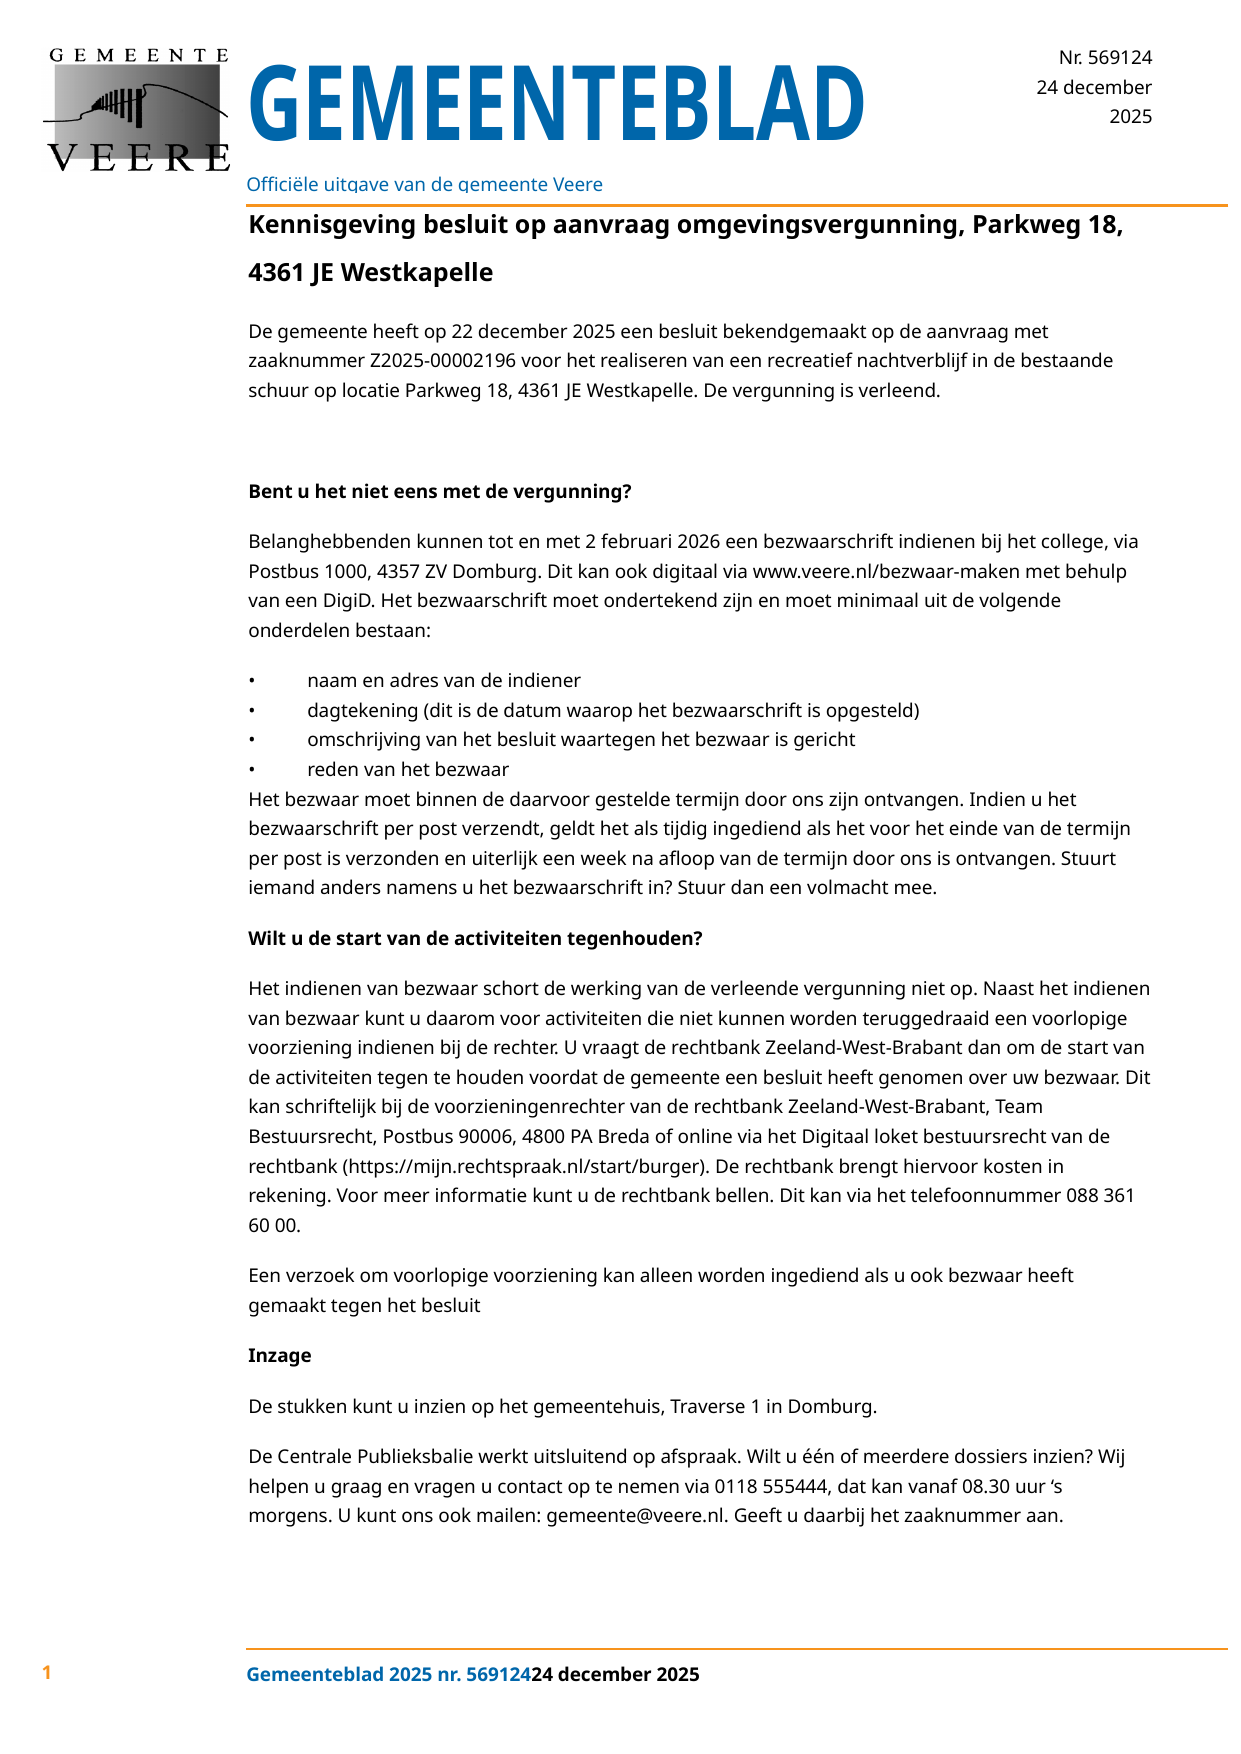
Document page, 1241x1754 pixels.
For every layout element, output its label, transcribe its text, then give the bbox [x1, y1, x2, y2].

text Het bezwaar moet binnen de daarvoor gestelde termijn door ons zijn ontvangen. Indien u het bezwaarschrift per post verzendt, geldt het als tijdig ingediend als het voor het einde van de termijn per post is verzonden en uiterlijk een week na afloop van de termijn door ons is ontvangen. Stuurt iemand anders namens u het bezwaarschrift in? Stuur dan een volmacht mee. [248, 786, 1152, 900]
picture [41, 47, 231, 172]
list reden van het bezwaar [248, 756, 1152, 782]
text De Centrale Publieksbalie werkt uitsluitend op afspraak. Wilt u één of meerdere dossiers inzien? Wij helpen u graag en vragen u contact op te nemen via 0118 555444, dat kan vanaf 08.30 uur ‘s morgens. U kunt ons ook mailen: gemeente@veere.nl. Geeft u daarbij het zaaknummer aan. [248, 1443, 1152, 1528]
text De gemeente heeft op 22 december 2025 een besluit bekendgemaakt op de aanvraag met zaaknummer Z2025-00002196 voor het realiseren van een recreatief nachtverblijf in de bestaande schuur op locatie Parkweg 18, 4361 JE Westkapelle. De vergunning is verleend. [248, 318, 1152, 403]
text Wilt u de start van de activiteiten tegenhouden? [248, 925, 1152, 951]
text Kennisgeving besluit op aanvraag omgevingsvergunning, Parkweg 18, 4361 JE Westkapelle [248, 207, 1152, 288]
text De stukken kunt u inzien op het gemeentehuis, Traverse 1 in Domburg. [248, 1393, 1152, 1419]
text Een verzoek om voorlopige voorziening kan alleen worden ingediend als u ook bezwaar heeft gemaakt tegen het besluit [248, 1262, 1152, 1318]
text Belanghebbenden kunnen tot en met 2 februari 2026 een bezwaarschrift indienen bij het college, via Postbus 1000, 4357 ZV Domburg. Dit kan ook digitaal via www.veere.nl/bezwaar-maken met behulp van een DigiD. Het bezwaarschrift moet ondertekend zijn en moet minimaal uit de volgende onderdelen bestaan: [248, 528, 1152, 643]
text Het indienen van bezwaar schort de werking van de verleende vergunning niet op. Naast het indienen van bezwaar kunt u daarom voor activiteiten die niet kunnen worden teruggedraaid een voorlopige voorziening indienen bij de rechter. U vraagt de rechtbank Zeeland-West-Brabant dan om de start van de activiteiten tegen te houden voordat de gemeente een besluit heeft genomen over uw bezwaar. Dit kan schriftelijk bij de voorzieningenrechter van de rechtbank Zeeland-West-Brabant, Team Bestuursrecht, Postbus 90006, 4800 PA Breda of online via het Digitaal loket bestuursrecht van de rechtbank (https://mijn.rechtspraak.nl/start/burger). De rechtbank brengt hiervoor kosten in rekening. Voor meer informatie kunt u de rechtbank bellen. Dit kan via het telefoonnummer 088 361 60 00. [248, 975, 1152, 1238]
list dagtekening (dit is de datum waarop het bezwaarschrift is opgesteld) [248, 697, 1152, 723]
list naam en adres van de indiener [248, 667, 1152, 693]
text Inzage [248, 1342, 1152, 1368]
text Bent u het niet eens met de vergunning? [248, 478, 1152, 504]
list omschrijving van het besluit waartegen het bezwaar is gericht [248, 727, 1152, 752]
